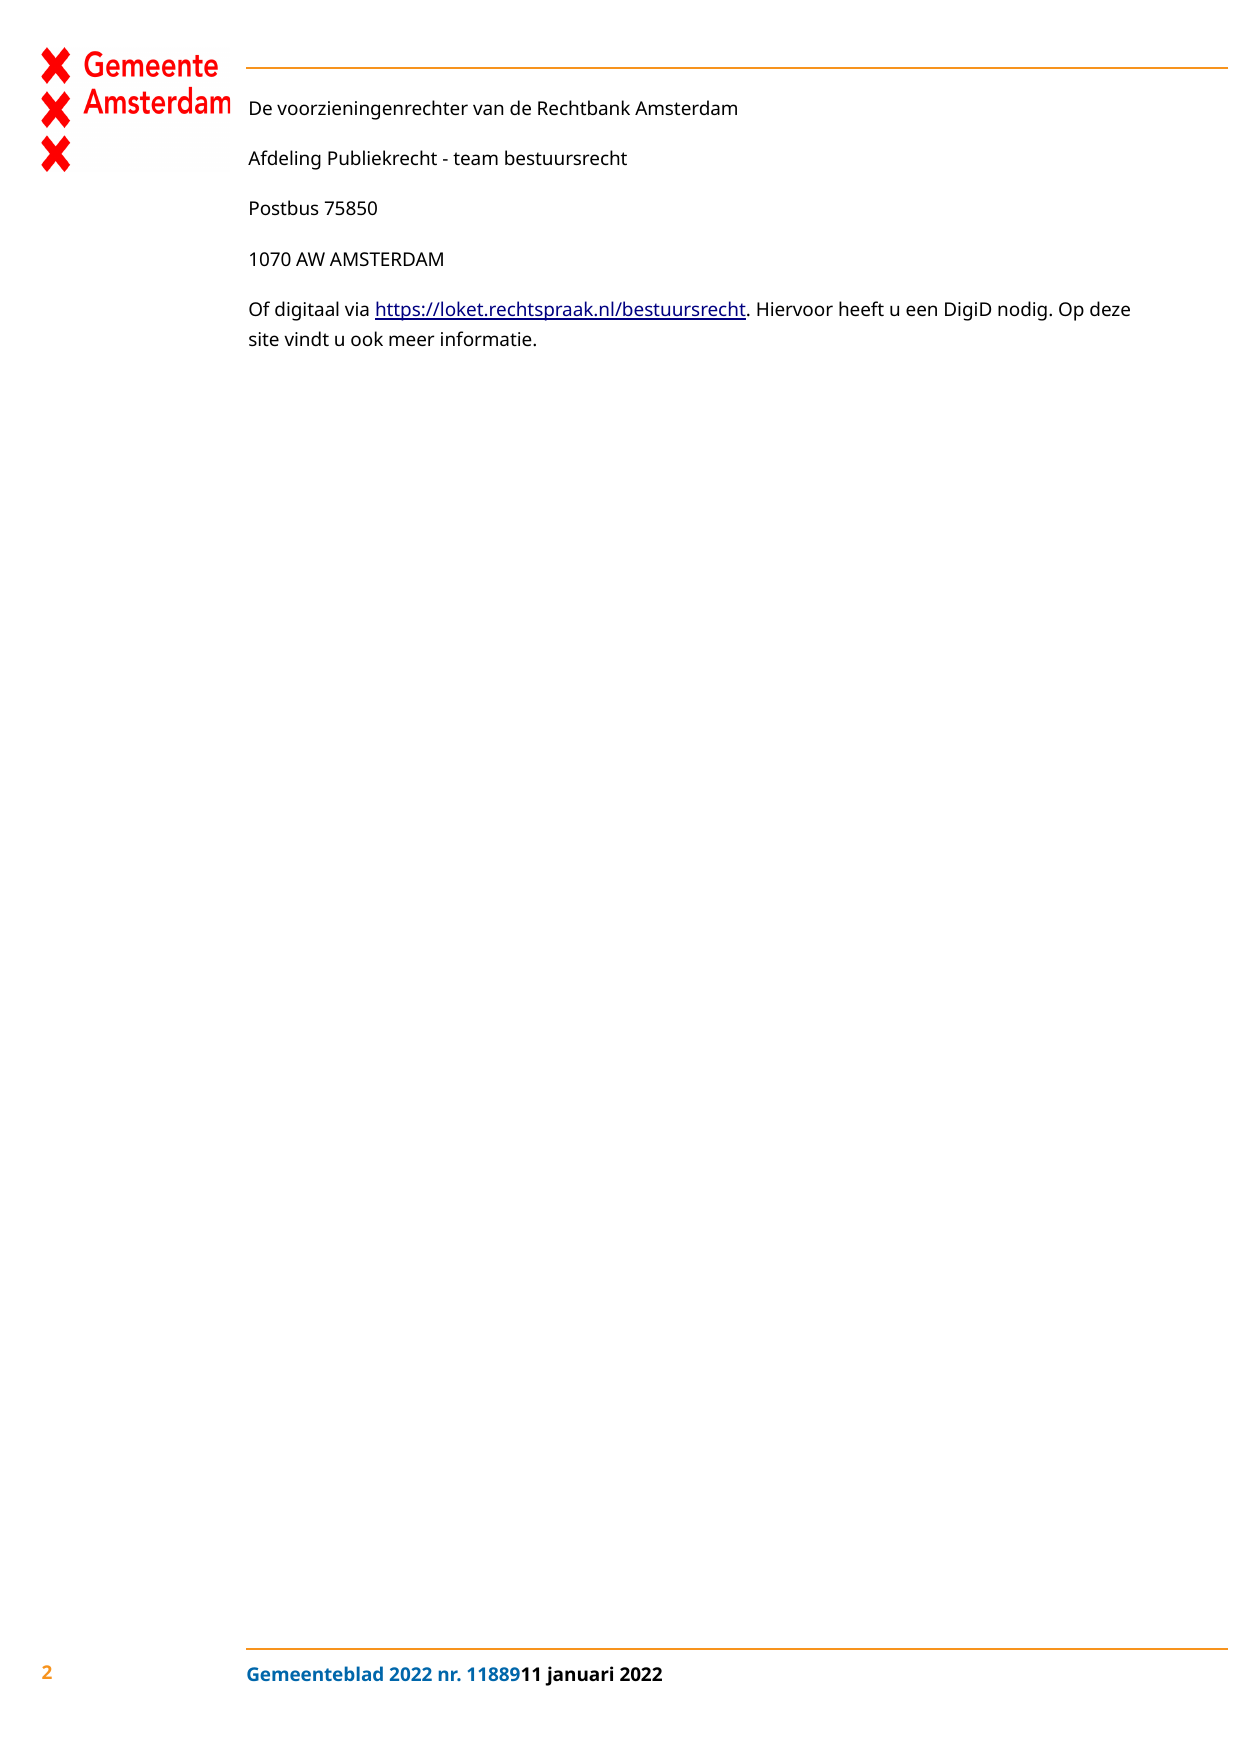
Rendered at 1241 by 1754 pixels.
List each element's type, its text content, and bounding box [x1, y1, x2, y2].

picture [41, 47, 231, 172]
text De voorzieningenrechter van de Rechtbank Amsterdam [248, 95, 1152, 121]
text Of digitaal via https://loket.rechtspraak.nl/bestuursrecht. Hiervoor heeft u een DigiD nodig. Op deze site vindt u ook meer informatie. [248, 296, 1152, 352]
text 1070 AW AMSTERDAM [248, 246, 1152, 272]
text Postbus 75850 [248, 196, 1152, 221]
text Afdeling Publiekrecht - team bestuursrecht [248, 145, 1152, 171]
